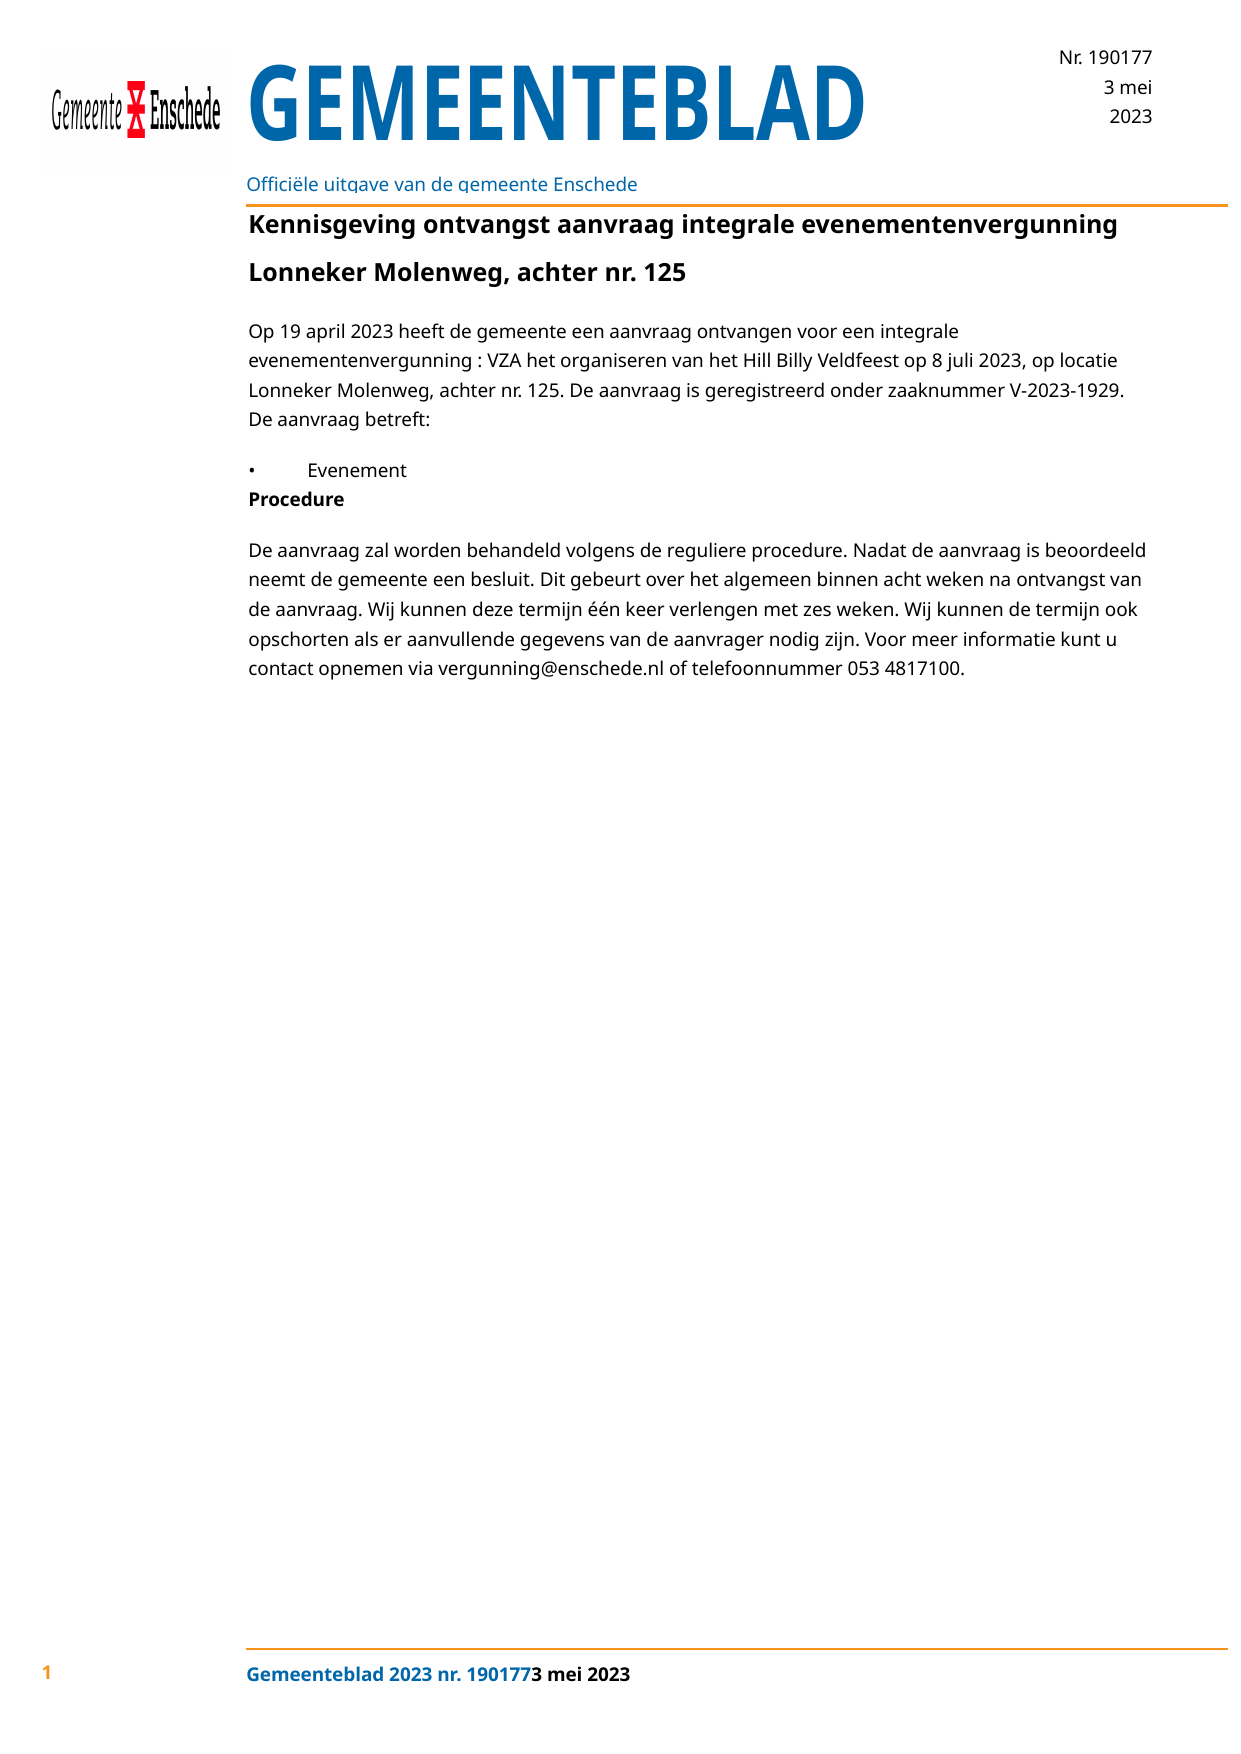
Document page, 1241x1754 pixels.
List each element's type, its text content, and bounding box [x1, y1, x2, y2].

text Kennisgeving ontvangst aanvraag integrale evenementenvergunning Lonneker Molenweg, achter nr. 125 [248, 207, 1152, 288]
list Evenement [248, 457, 1152, 483]
text Op 19 april 2023 heeft de gemeente een aanvraag ontvangen voor een integrale evenementenvergunning : VZA het organiseren van het Hill Billy Veldfeest op 8 juli 2023, op locatie Lonneker Molenweg, achter nr. 125. De aanvraag is geregistreerd onder zaaknummer V-2023-1929. De aanvraag betreft: [248, 318, 1152, 432]
text De aanvraag zal worden behandeld volgens de reguliere procedure. Nadat de aanvraag is beoordeeld neemt de gemeente een besluit. Dit gebeurt over het algemeen binnen acht weken na ontvangst van de aanvraag. Wij kunnen deze termijn één keer verlengen met zes weken. Wij kunnen de termijn ook opschorten als er aanvullende gegevens van de aanvrager nodig zijn. Voor meer informatie kunt u contact opnemen via vergunning@enschede.nl of telefoonnummer 053 4817100. [248, 537, 1152, 681]
text Procedure [248, 487, 1152, 512]
picture [41, 47, 231, 172]
